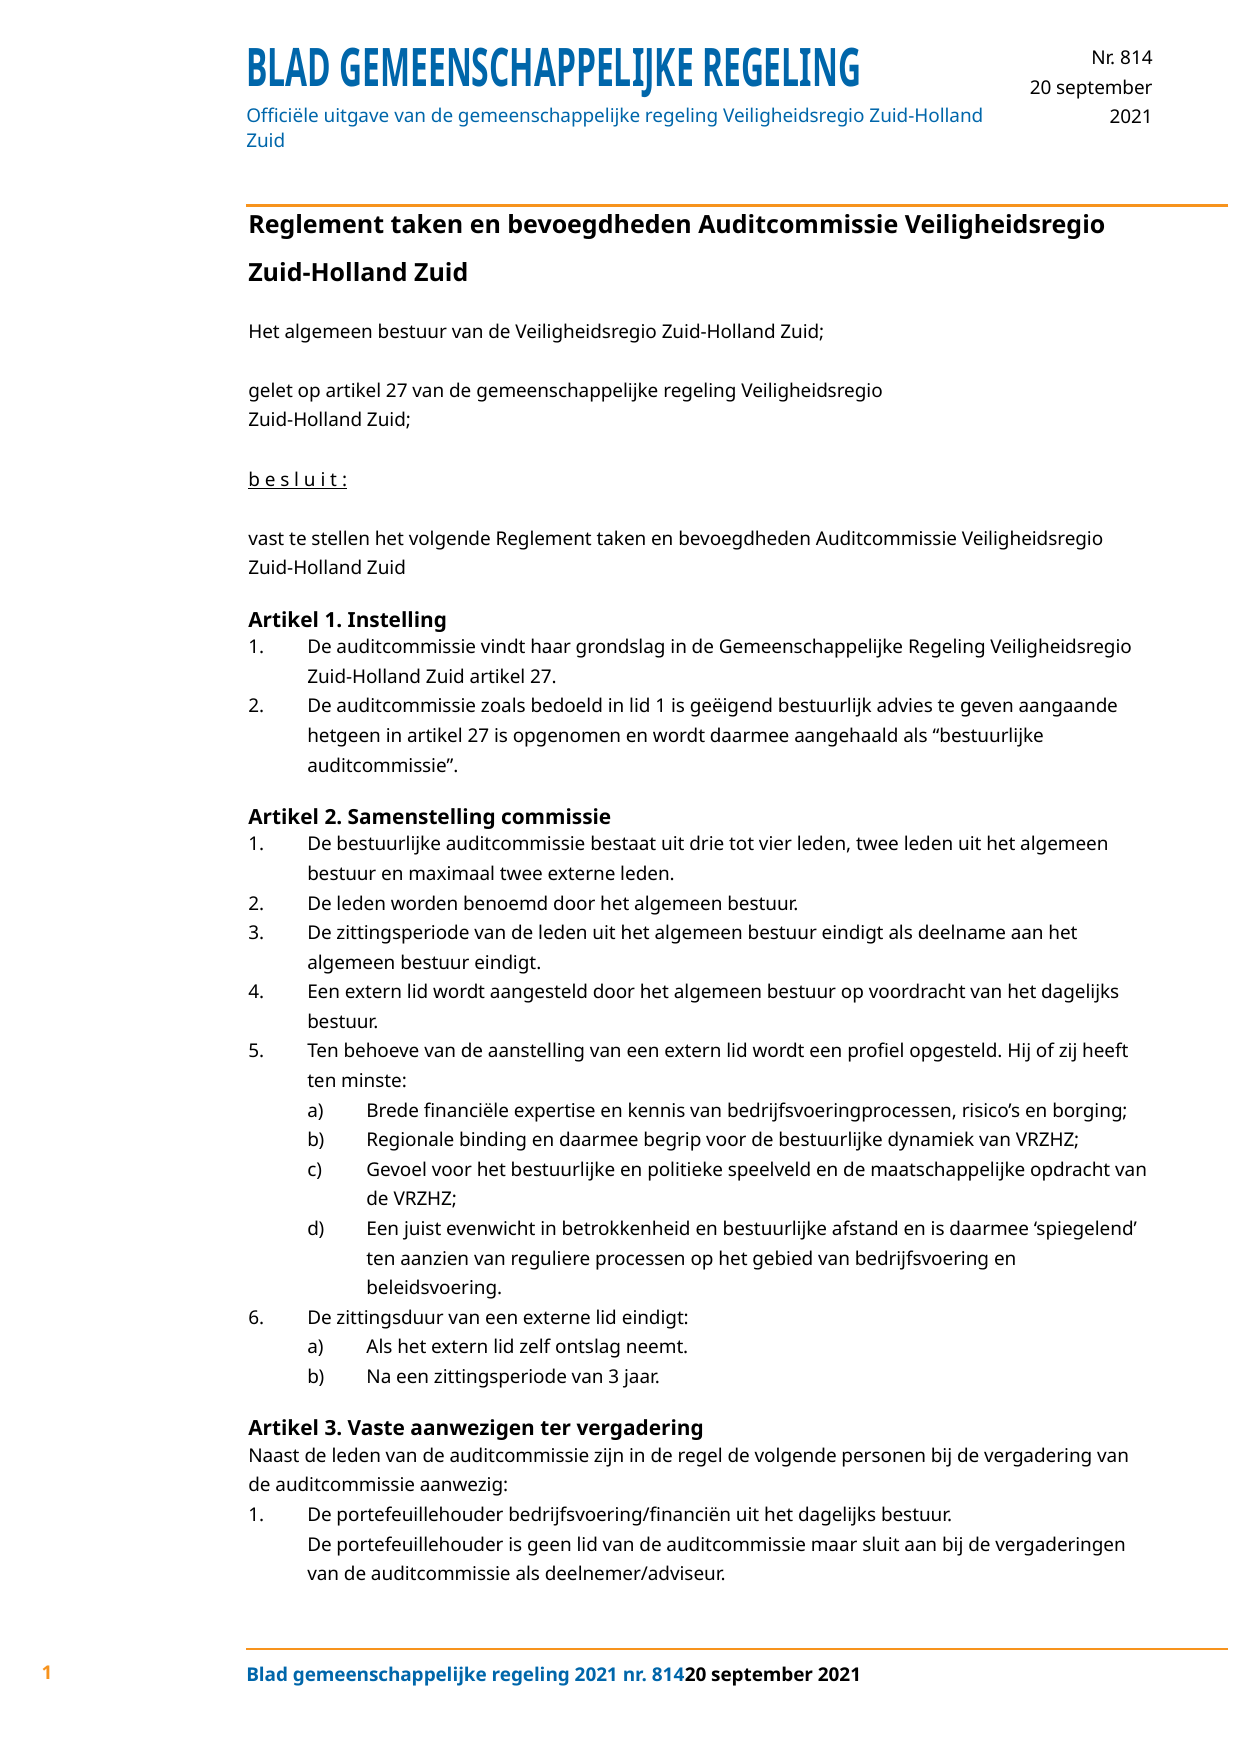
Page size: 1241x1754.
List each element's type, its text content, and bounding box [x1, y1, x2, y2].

text Artikel 2. Samenstelling commissie [248, 802, 1152, 831]
list De zittingsduur van een externe lid eindigt: [248, 1304, 1152, 1330]
list Als het extern lid zelf ontslag neemt. [307, 1333, 1152, 1359]
list De auditcommissie zoals bedoeld in lid 1 is geëigend bestuurlijk advies te geven aangaande hetgeen in artikel 27 is opgenomen en wordt daarmee aangehaald als “bestuurlijke auditcommissie”. [248, 693, 1152, 777]
list De bestuurlijke auditcommissie bestaat uit drie tot vier leden, twee leden uit het algemeen bestuur en maximaal twee externe leden. [248, 831, 1152, 886]
text Artikel 3. Vaste aanwezigen ter vergadering [248, 1413, 1152, 1442]
list Regionale binding en daarmee begrip voor de bestuurlijke dynamiek van VRZHZ; [307, 1126, 1152, 1152]
list De auditcommissie vindt haar grondslag in de Gemeenschappelijke Regeling Veiligheidsregio Zuid-Holland Zuid artikel 27. [248, 633, 1152, 689]
list De zittingsperiode van de leden uit het algemeen bestuur eindigt als deelname aan het algemeen bestuur eindigt. [248, 919, 1152, 975]
list Gevoel voor het bestuurlijke en politieke speelveld en de maatschappelijke opdracht van de VRZHZ; [307, 1156, 1152, 1211]
list Na een zittingsperiode van 3 jaar. [307, 1363, 1152, 1389]
list De portefeuillehouder bedrijfsvoering/financiën uit het dagelijks bestuur. [248, 1501, 1152, 1527]
text Het algemeen bestuur van de Veiligheidsregio Zuid-Holland Zuid; [248, 318, 1152, 344]
text b e s l u i t : [248, 466, 1152, 492]
list Een juist evenwicht in betrokkenheid en bestuurlijke afstand en is daarmee ‘spiegelend’ ten aanzien van reguliere processen op het gebied van bedrijfsvoering en beleidsvoering. [307, 1215, 1152, 1300]
text Reglement taken en bevoegdheden Auditcommissie Veiligheidsregio Zuid-Holland Zuid [248, 207, 1152, 288]
list De portefeuillehouder is geen lid van de auditcommissie maar sluit aan bij de vergaderingen van de auditcommissie als deelnemer/adviseur. [248, 1531, 1152, 1586]
list Ten behoeve van de aanstelling van een extern lid wordt een profiel opgesteld. Hij of zij heeft ten minste: [248, 1038, 1152, 1093]
list Brede financiële expertise en kennis van bedrijfsvoeringprocessen, risico’s en borging; [307, 1097, 1152, 1123]
text Naast de leden van de auditcommissie zijn in de regel de volgende personen bij de vergadering van de auditcommissie aanwezig: [248, 1442, 1152, 1497]
list De leden worden benoemd door het algemeen bestuur. [248, 890, 1152, 916]
text vast te stellen het volgende Reglement taken en bevoegdheden Auditcommissie Veiligheidsregio Zuid-Holland Zuid [248, 525, 1152, 580]
text Artikel 1. Instelling [248, 605, 1152, 633]
picture [41, 47, 231, 172]
text Zuid-Holland Zuid; [248, 407, 1152, 432]
list Een extern lid wordt aangesteld door het algemeen bestuur op voordracht van het dagelijks bestuur. [248, 978, 1152, 1034]
text gelet op artikel 27 van de gemeenschappelijke regeling Veiligheidsregio [248, 377, 1152, 403]
